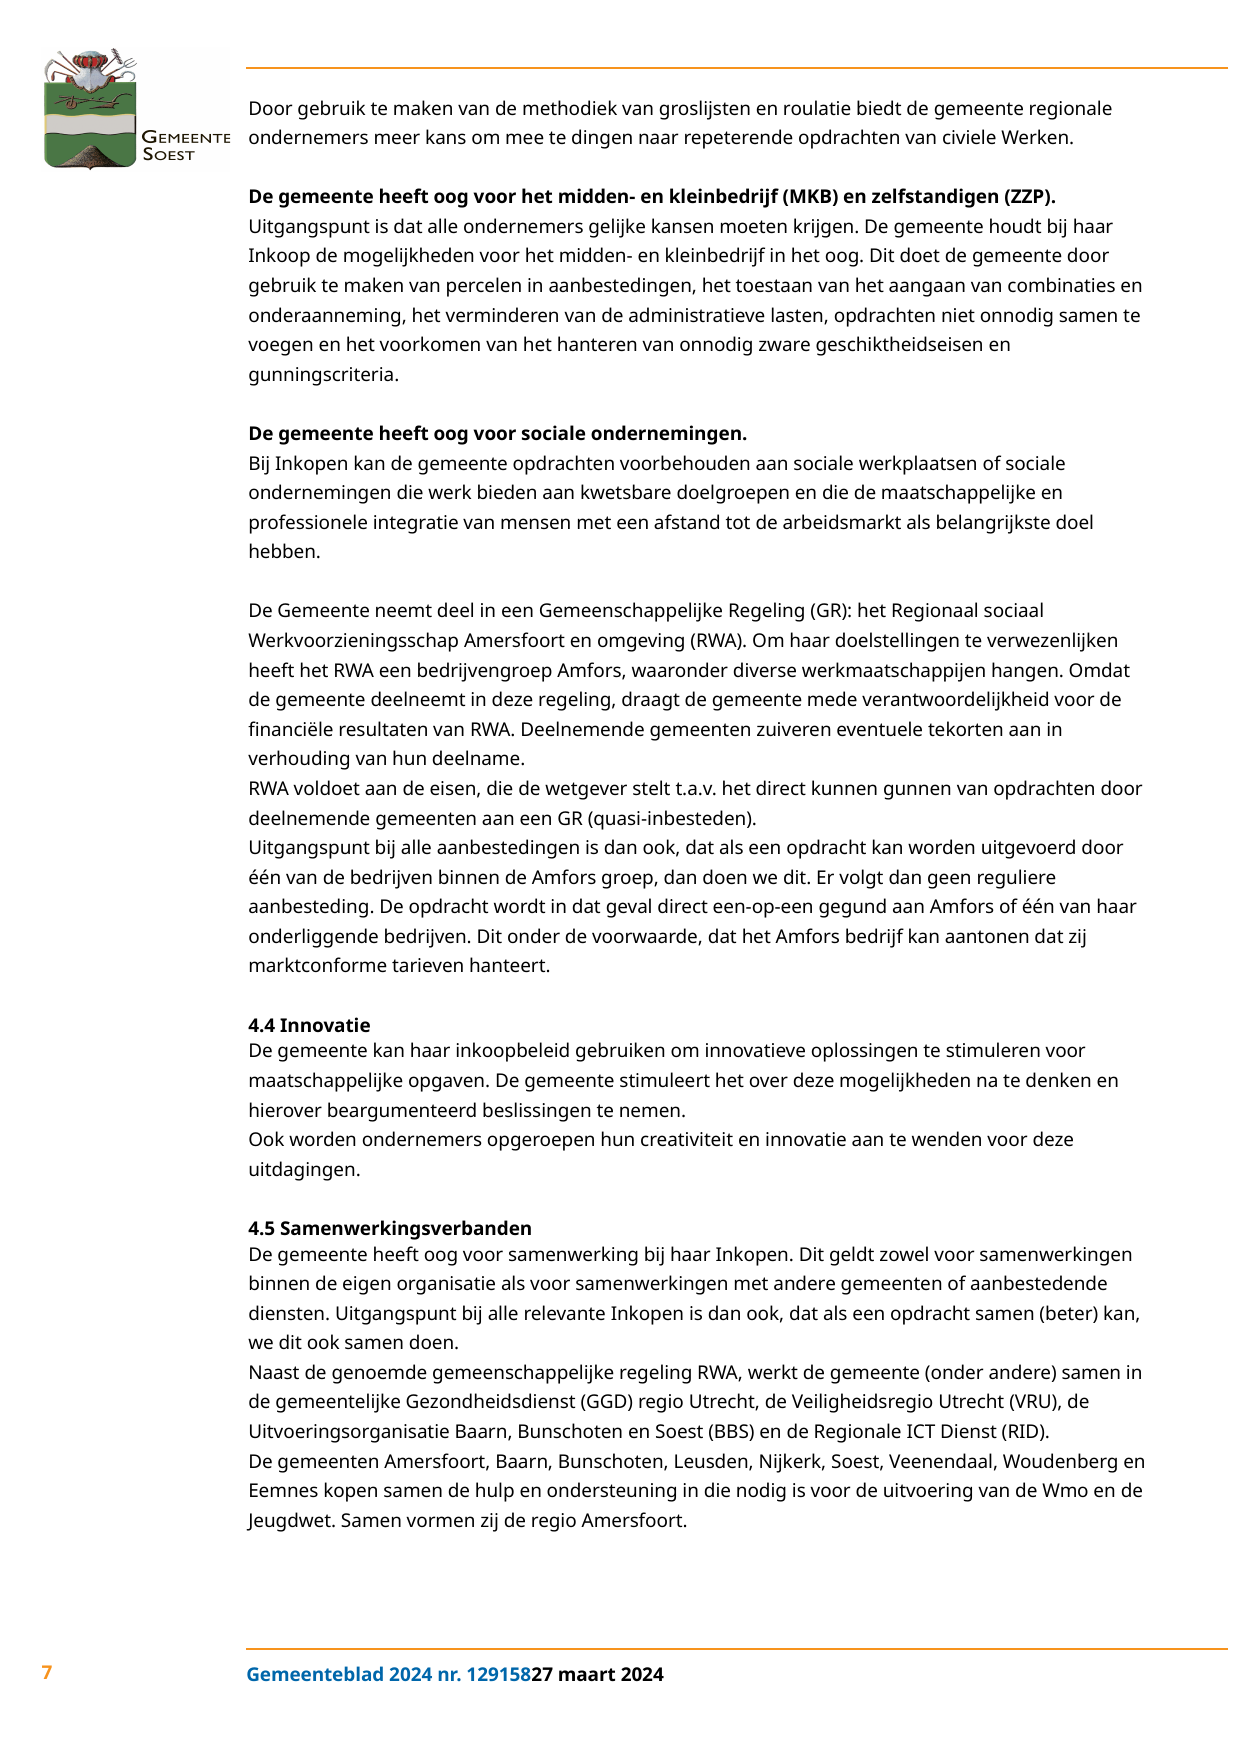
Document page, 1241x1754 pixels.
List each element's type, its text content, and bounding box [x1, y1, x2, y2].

text Ook worden ondernemers opgeroepen hun creativiteit en innovatie aan te wenden voor deze uitdagingen. [248, 1126, 1152, 1182]
text RWA voldoet aan de eisen, die de wetgever stelt t.a.v. het direct kunnen gunnen van opdrachten door deelnemende gemeenten aan een GR (quasi-inbesteden). [248, 775, 1152, 831]
text Bij Inkopen kan de gemeente opdrachten voorbehouden aan sociale werkplaatsen of sociale ondernemingen die werk bieden aan kwetsbare doelgroepen en die de maatschappelijke en professionele integratie van mensen met een afstand tot de arbeidsmarkt als belangrijkste doel hebben. [248, 450, 1152, 564]
text Door gebruik te maken van de methodiek van groslijsten en roulatie biedt de gemeente regionale ondernemers meer kans om mee te dingen naar repeterende opdrachten van civiele Werken. [248, 95, 1152, 150]
text Uitgangspunt bij alle aanbestedingen is dan ook, dat als een opdracht kan worden uitgevoerd door één van de bedrijven binnen de Amfors groep, dan doen we dit. Er volgt dan geen reguliere aanbesteding. De opdracht wordt in dat geval direct een-op-een gegund aan Amfors of één van haar onderliggende bedrijven. Dit onder de voorwaarde, dat het Amfors bedrijf kan aantonen dat zij marktconforme tarieven hanteert. [248, 834, 1152, 978]
text Naast de genoemde gemeenschappelijke regeling RWA, werkt de gemeente (onder andere) samen in de gemeentelijke Gezondheidsdienst (GGD) regio Utrecht, de Veiligheidsregio Utrecht (VRU), de Uitvoeringsorganisatie Baarn, Bunschoten en Soest (BBS) en de Regionale ICT Dienst (RID). [248, 1359, 1152, 1444]
text De gemeenten Amersfoort, Baarn, Bunschoten, Leusden, Nijkerk, Soest, Veenendaal, Woudenberg en Eemnes kopen samen de hulp en ondersteuning in die nodig is voor de uitvoering van de Wmo en de Jeugdwet. Samen vormen zij de regio Amersfoort. [248, 1448, 1152, 1533]
text De gemeente heeft oog voor samenwerking bij haar Inkopen. Dit geldt zowel voor samenwerkingen binnen de eigen organisatie als voor samenwerkingen met andere gemeenten of aanbestedende diensten. Uitgangspunt bij alle relevante Inkopen is dan ook, dat als een opdracht samen (beter) kan, we dit ook samen doen. [248, 1241, 1152, 1355]
text De gemeente heeft oog voor het midden- en kleinbedrijf (MKB) en zelfstandigen (ZZP). [248, 183, 1152, 209]
text Uitgangspunt is dat alle ondernemers gelijke kansen moeten krijgen. De gemeente houdt bij haar Inkoop de mogelijkheden voor het midden- en kleinbedrijf in het oog. Dit doet de gemeente door gebruik te maken van percelen in aanbestedingen, het toestaan van het aangaan van combinaties en onderaanneming, het verminderen van de administratieve lasten, opdrachten niet onnodig samen te voegen en het voorkomen van het hanteren van onnodig zware geschiktheidseisen en gunningscriteria. [248, 213, 1152, 387]
text 4.5 Samenwerkingsverbanden [248, 1215, 1152, 1241]
text 4.4 Innovatie [248, 1012, 1152, 1038]
text De gemeente heeft oog voor sociale ondernemingen. [248, 420, 1152, 446]
picture [41, 47, 231, 172]
text De Gemeente neemt deel in een Gemeenschappelijke Regeling (GR): het Regionaal sociaal Werkvoorzieningsschap Amersfoort en omgeving (RWA). Om haar doelstellingen te verwezenlijken heeft het RWA een bedrijvengroep Amfors, waaronder diverse werkmaatschappijen hangen. Omdat de gemeente deelneemt in deze regeling, draagt de gemeente mede verantwoordelijkheid voor de financiële resultaten van RWA. Deelnemende gemeenten zuiveren eventuele tekorten aan in verhouding van hun deelname. [248, 598, 1152, 771]
text De gemeente kan haar inkoopbeleid gebruiken om innovatieve oplossingen te stimuleren voor maatschappelijke opgaven. De gemeente stimuleert het over deze mogelijkheden na te denken en hierover beargumenteerd beslissingen te nemen. [248, 1038, 1152, 1122]
